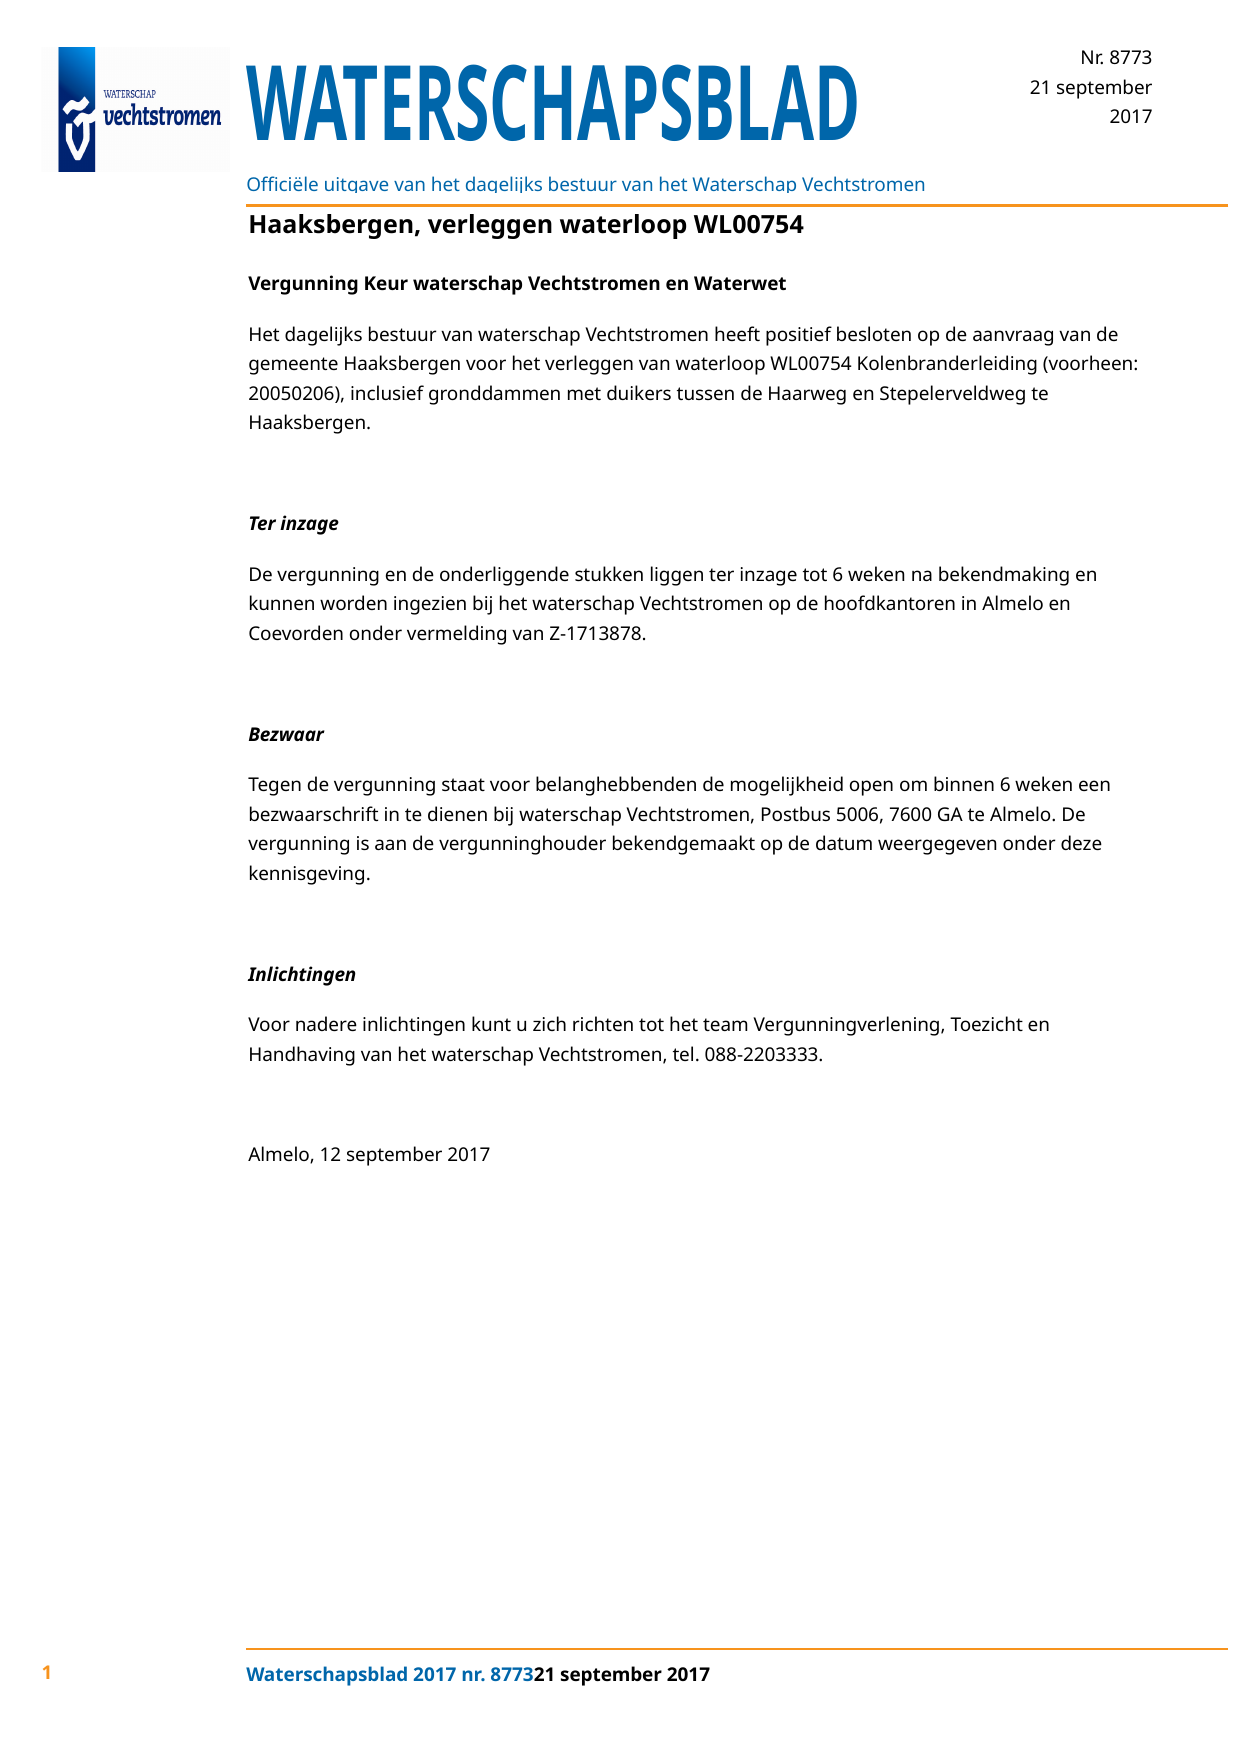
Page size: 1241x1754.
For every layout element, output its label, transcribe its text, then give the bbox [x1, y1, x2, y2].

text Inlichtingen [248, 961, 1152, 986]
text Bezwaar [248, 721, 1152, 746]
text Almelo, 12 september 2017 [248, 1142, 1152, 1167]
text De vergunning en de onderliggende stukken liggen ter inzage tot 6 weken na bekendmaking en kunnen worden ingezien bij het waterschap Vechtstromen op de hoofdkantoren in Almelo en Coevorden onder vermelding van Z-1713878. [248, 561, 1152, 646]
text Vergunning Keur waterschap Vechtstromen en Waterwet [248, 270, 1152, 296]
text Ter inzage [248, 510, 1152, 536]
text Voor nadere inlichtingen kunt u zich richten tot het team Vergunningverlening, Toezicht en Handhaving van het waterschap Vechtstromen, tel. 088-2203333. [248, 1011, 1152, 1066]
picture [41, 47, 231, 172]
text Het dagelijks bestuur van waterschap Vechtstromen heeft positief besloten op de aanvraag van de gemeente Haaksbergen voor het verleggen van waterloop WL00754 Kolenbranderleiding (voorheen: 20050206), inclusief gronddammen met duikers tussen de Haarweg en Stepelerveldweg te Haaksbergen. [248, 321, 1152, 435]
text Tegen de vergunning staat voor belanghebbenden de mogelijkheid open om binnen 6 weken een bezwaarschrift in te dienen bij waterschap Vechtstromen, Postbus 5006, 7600 GA te Almelo. De vergunning is aan de vergunninghouder bekendgemaakt op de datum weergegeven onder deze kennisgeving. [248, 771, 1152, 886]
text Haaksbergen, verleggen waterloop WL00754 [248, 207, 1152, 241]
